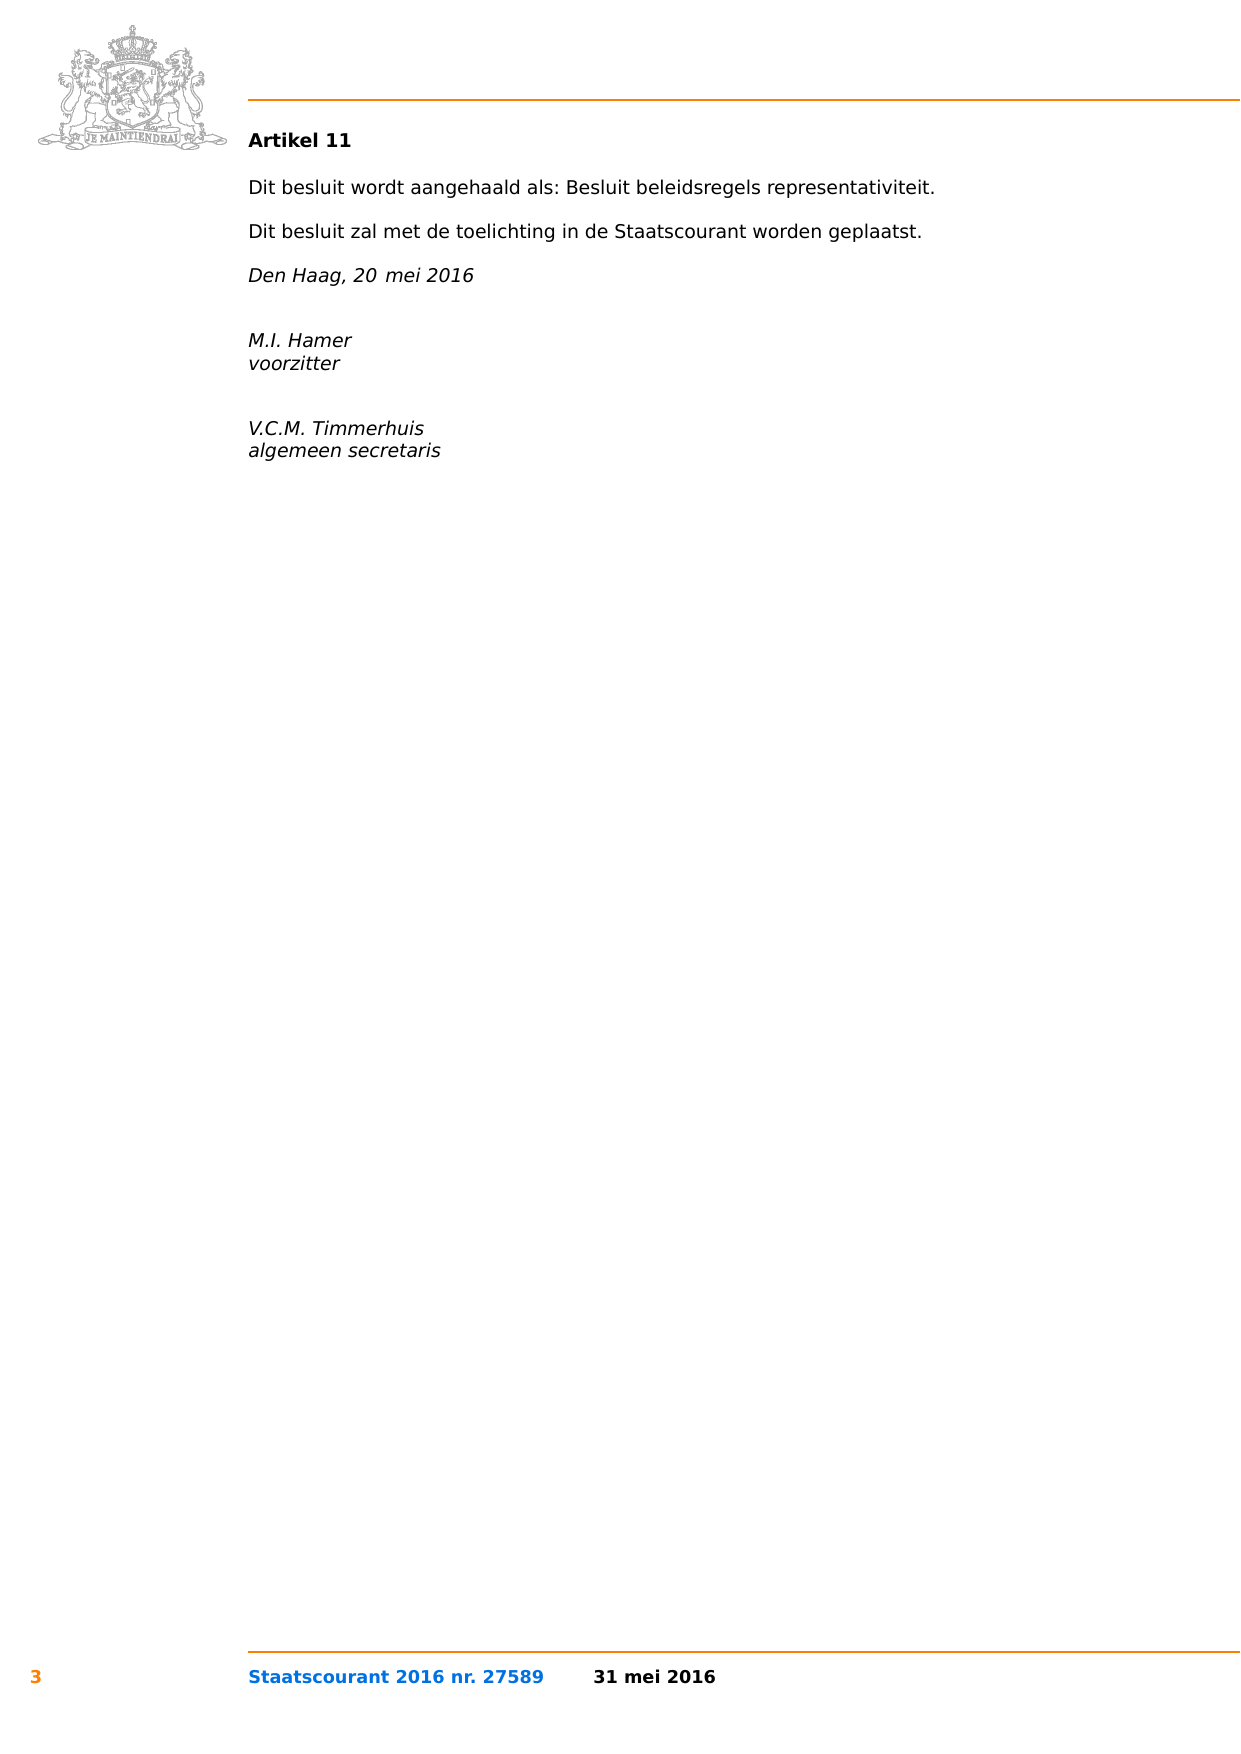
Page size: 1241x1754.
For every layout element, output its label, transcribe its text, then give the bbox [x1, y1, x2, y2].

subtitle Artikel 11 [248, 130, 1163, 152]
text Dit besluit zal met de toelichting in de Staatscourant worden geplaatst. [248, 221, 1163, 243]
text Den Haag, 20 mei 2016 [248, 264, 1163, 287]
text V.C.M. Timmerhuis algemeen secretaris [248, 396, 1163, 462]
picture [38, 25, 227, 150]
text M.I. Hamer voorzitter [248, 308, 1163, 374]
text Dit besluit wordt aangehaald als: Besluit beleidsregels representativiteit. [248, 177, 1163, 199]
